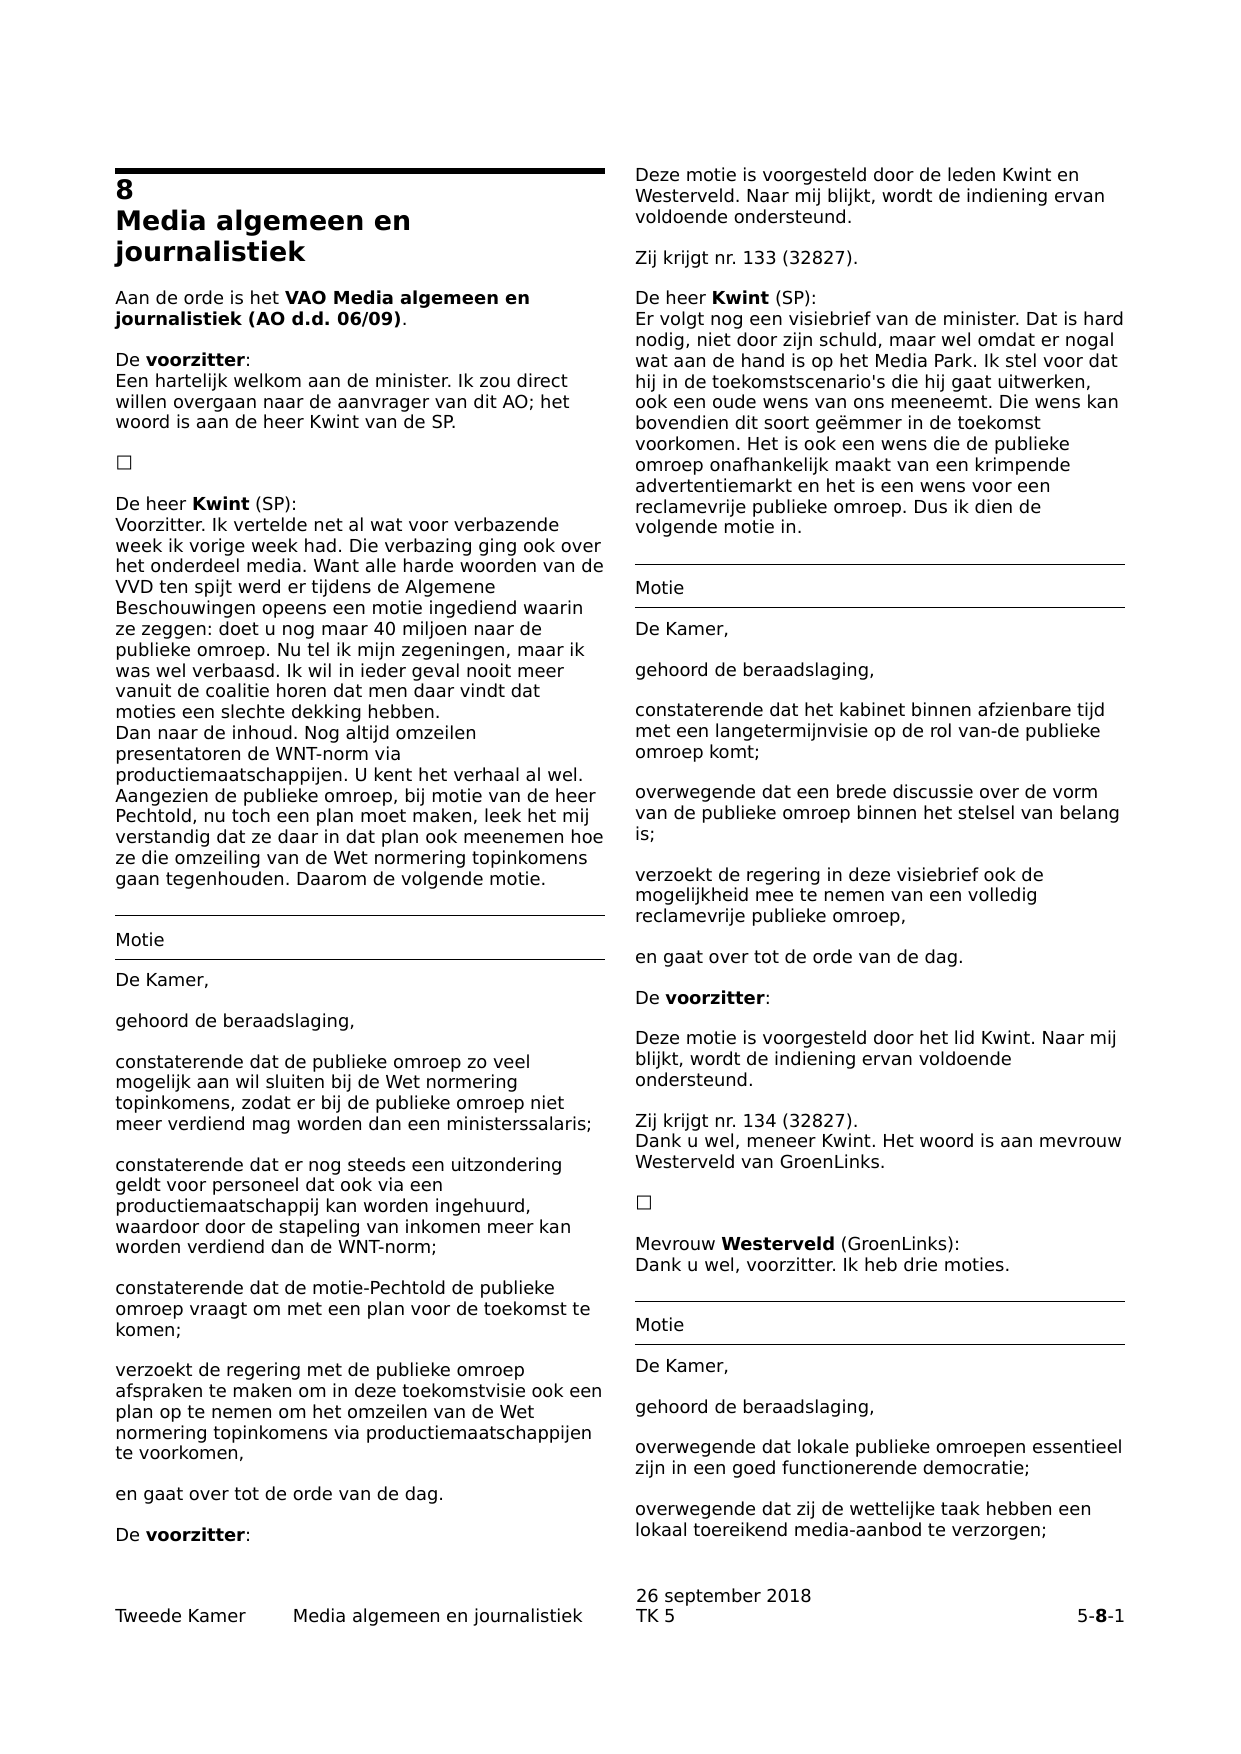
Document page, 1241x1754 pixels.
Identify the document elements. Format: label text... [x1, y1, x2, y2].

title 8 Media algemeen en journalistiek [115, 174, 605, 268]
text De voorzitter: [115, 1525, 605, 1545]
text Deze motie is voorgesteld door de leden Kwint en Westerveld. Naar mij blijkt, wordt de indiening ervan voldoende ondersteund. [635, 165, 1125, 227]
text verzoekt de regering met de publieke omroep afspraken te maken om in deze toekomstvisie ook een plan op te nemen om het omzeilen van de Wet normering topinkomens via productiemaatschappijen te voorkomen, [115, 1360, 605, 1464]
text Dank u wel, voorzitter. Ik heb drie moties. [635, 1254, 1125, 1275]
text en gaat over tot de orde van de dag. [115, 1484, 605, 1505]
text gehoord de beraadslaging, [635, 1396, 1125, 1417]
text Een hartelijk welkom aan de minister. Ik zou direct willen overgaan naar de aanvrager van dit AO; het woord is aan de heer Kwint van de SP. [115, 371, 605, 433]
text De voorzitter: [635, 987, 1125, 1008]
text Voorzitter. Ik vertelde net al wat voor verbazende week ik vorige week had. Die verbazing ging ook over het onderdeel media. Want alle harde woorden van de VVD ten spijt werd er tijdens de Algemene Beschouwingen opeens een motie ingediend waarin ze zeggen: doet u nog maar 40 miljoen naar de publieke omroep. Nu tel ik mijn zegeningen, maar ik was wel verbaasd. Ik wil in ieder geval nooit meer vanuit de coalitie horen dat men daar vindt dat moties een slechte dekking hebben. [115, 514, 605, 723]
text en gaat over tot de orde van de dag. [635, 947, 1125, 967]
text Dank u wel, meneer Kwint. Het woord is aan mevrouw Westerveld van GroenLinks. [635, 1131, 1125, 1173]
text De Kamer, [115, 970, 605, 991]
text overwegende dat een brede discussie over de vorm van de publieke omroep binnen het stelsel van belang is; [635, 782, 1125, 844]
text De heer Kwint (SP): [635, 288, 1125, 309]
text overwegende dat lokale publieke omroepen essentieel zijn in een goed functionerende democratie; [635, 1437, 1125, 1479]
text De Kamer, [635, 1356, 1125, 1376]
text ⬜ [115, 453, 605, 474]
text constaterende dat het kabinet binnen afzienbare tijd met een langetermijnvisie op de rol van-de publieke omroep komt; [635, 700, 1125, 762]
text gehoord de beraadslaging, [115, 1011, 605, 1032]
text constaterende dat de motie-Pechtold de publieke omroep vraagt om met een plan voor de toekomst te komen; [115, 1278, 605, 1340]
text Mevrouw Westerveld (GroenLinks): [635, 1233, 1125, 1254]
text Motie [635, 578, 1125, 599]
text De Kamer, [635, 619, 1125, 639]
text Motie [115, 929, 605, 950]
text Er volgt nog een visiebrief van de minister. Dat is hard nodig, niet door zijn schuld, maar wel omdat er nogal wat aan de hand is op het Media Park. Ik stel voor dat hij in de toekomstscenario's die hij gaat uitwerken, ook een oude wens van ons meeneemt. Die wens kan bovendien dit soort geëmmer in de toekomst voorkomen. Het is ook een wens die de publieke omroep onafhankelijk maakt van een krimpende advertentiemarkt en het is een wens voor een reclamevrije publieke omroep. Dus ik dien de volgende motie in. [635, 309, 1125, 538]
text Zij krijgt nr. 134 (32827). [635, 1110, 1125, 1131]
text gehoord de beraadslaging, [635, 659, 1125, 680]
text De voorzitter: [115, 350, 605, 371]
text Motie [635, 1315, 1125, 1336]
text verzoekt de regering in deze visiebrief ook de mogelijkheid mee te nemen van een volledig reclamevrije publieke omroep, [635, 864, 1125, 927]
text Deze motie is voorgesteld door het lid Kwint. Naar mij blijkt, wordt de indiening ervan voldoende ondersteund. [635, 1028, 1125, 1090]
text Dan naar de inhoud. Nog altijd omzeilen presentatoren de WNT-norm via productiemaatschappijen. U kent het verhaal al wel. Aangezien de publieke omroep, bij motie van de heer Pechtold, nu toch een plan moet maken, leek het mij verstandig dat ze daar in dat plan ook meenemen hoe ze die omzeiling van de Wet normering topinkomens gaan tegenhouden. Daarom de volgende motie. [115, 723, 605, 889]
text ⬜ [635, 1193, 1125, 1213]
text Aan de orde is het VAO Media algemeen en journalistiek (AO d.d. 06/09). [115, 288, 605, 330]
text overwegende dat zij de wettelijke taak hebben een lokaal toereikend media-aanbod te verzorgen; [635, 1499, 1125, 1540]
text constaterende dat de publieke omroep zo veel mogelijk aan wil sluiten bij de Wet normering topinkomens, zodat er bij de publieke omroep niet meer verdiend mag worden dan een ministerssalaris; [115, 1052, 605, 1134]
text De heer Kwint (SP): [115, 494, 605, 514]
text Zij krijgt nr. 133 (32827). [635, 247, 1125, 268]
text constaterende dat er nog steeds een uitzondering geldt voor personeel dat ook via een productiemaatschappij kan worden ingehuurd, waardoor door de stapeling van inkomen meer kan worden verdiend dan de WNT-norm; [115, 1154, 605, 1258]
